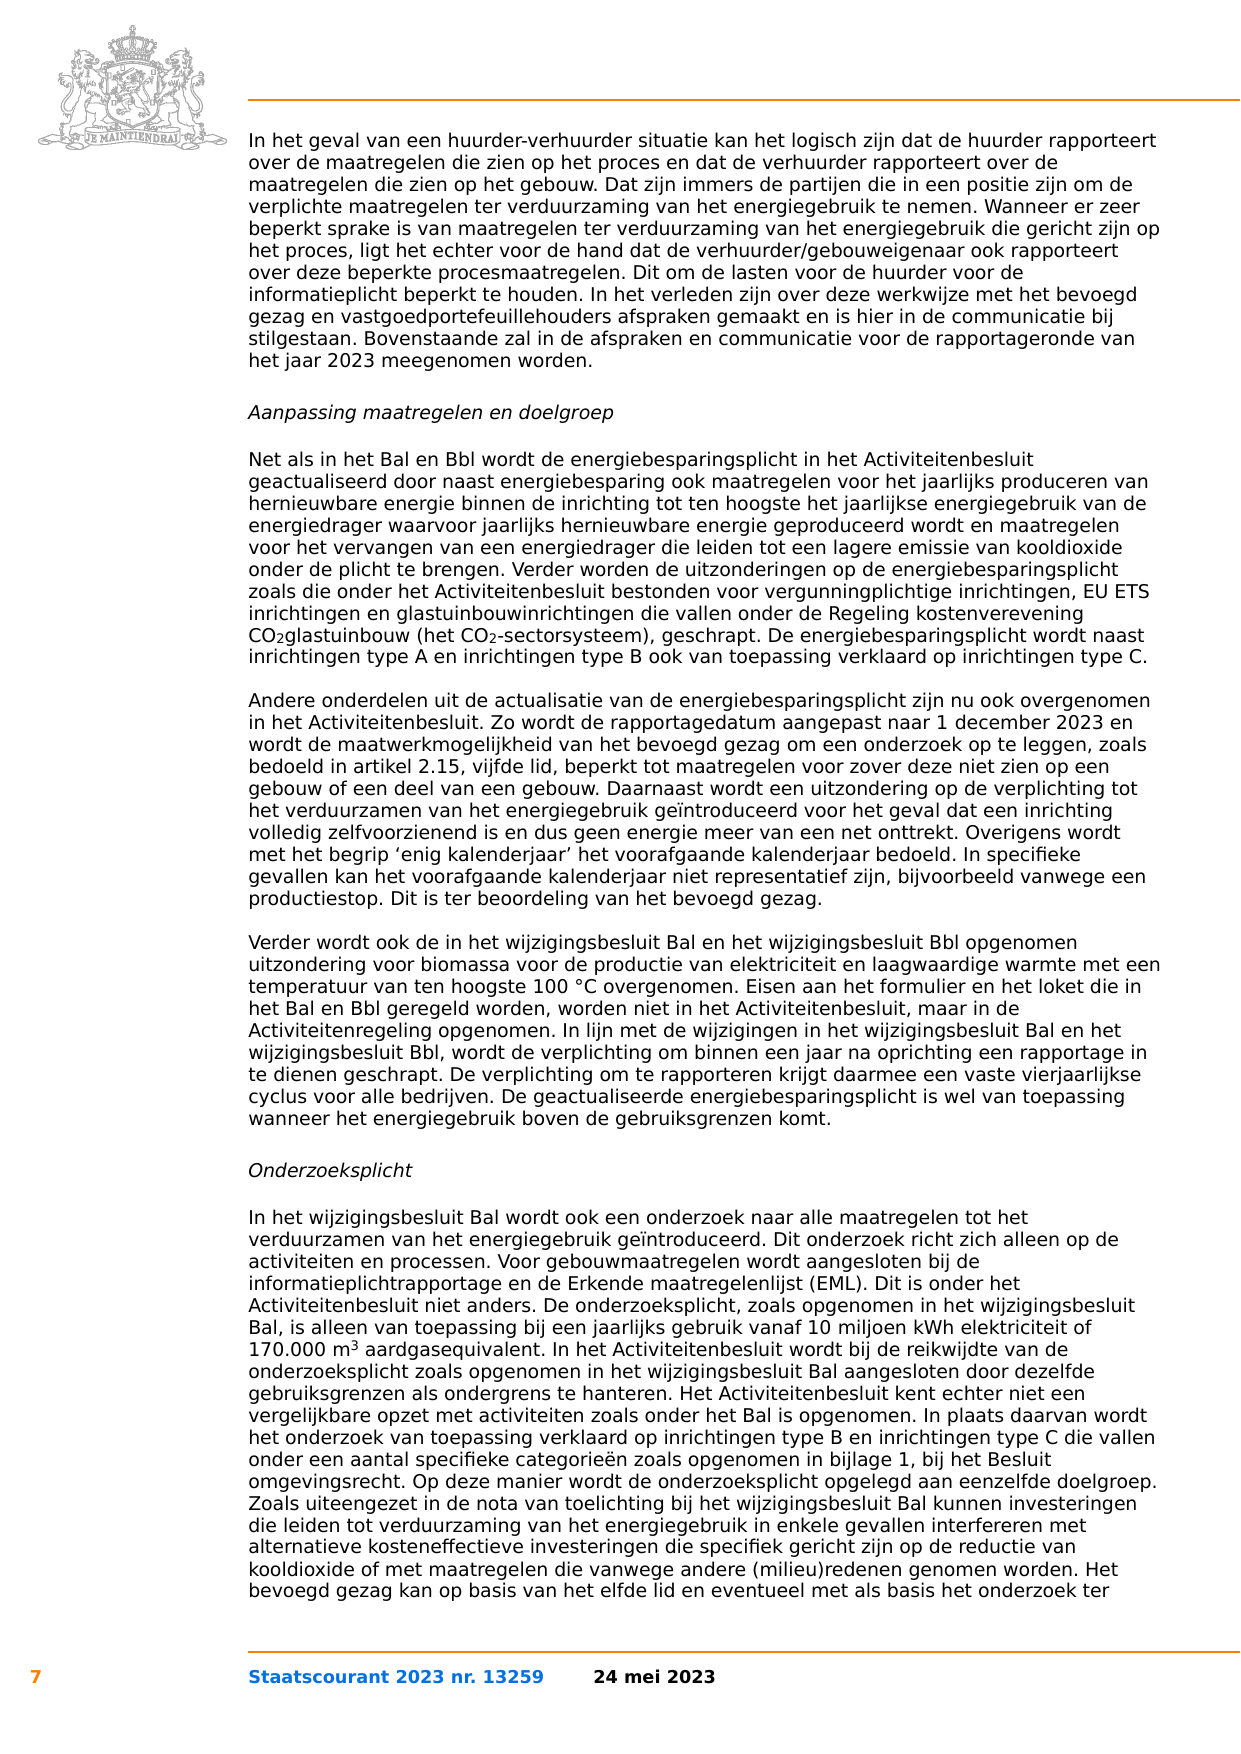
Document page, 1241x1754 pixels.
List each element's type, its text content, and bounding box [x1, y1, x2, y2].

subtitle Onderzoeksplicht [248, 1160, 1163, 1182]
text Verder wordt ook de in het wijzigingsbesluit Bal en het wijzigingsbesluit Bbl opgenomen uitzondering voor biomassa voor de productie van elektriciteit en laagwaardige warmte met een temperatuur van ten hoogste 100 °C overgenomen. Eisen aan het formulier en het loket die in het Bal en Bbl geregeld worden, worden niet in het Activiteitenbesluit, maar in de Activiteitenregeling opgenomen. In lijn met de wijzigingen in het wijzigingsbesluit Bal en het wijzigingsbesluit Bbl, wordt de verplichting om binnen een jaar na oprichting een rapportage in te dienen geschrapt. De verplichting om te rapporteren krijgt daarmee een vaste vierjaarlijkse cyclus voor alle bedrijven. De geactualiseerde energiebesparingsplicht is wel van toepassing wanneer het energiegebruik boven de gebruiksgrenzen komt. [248, 932, 1163, 1130]
subtitle Aanpassing maatregelen en doelgroep [248, 402, 1163, 424]
text In het wijzigingsbesluit Bal wordt ook een onderzoek naar alle maatregelen tot het verduurzamen van het energiegebruik geïntroduceerd. Dit onderzoek richt zich alleen op de activiteiten en processen. Voor gebouwmaatregelen wordt aangesloten bij de informatieplichtrapportage en de Erkende maatregelenlijst (EML). Dit is onder het Activiteitenbesluit niet anders. De onderzoeksplicht, zoals opgenomen in het wijzigingsbesluit Bal, is alleen van toepassing bij een jaarlijks gebruik vanaf 10 miljoen kWh elektriciteit of 170.000 m3 aardgasequivalent. In het Activiteitenbesluit wordt bij de reikwijdte van de onderzoeksplicht zoals opgenomen in het wijzigingsbesluit Bal aangesloten door dezelfde gebruiksgrenzen als ondergrens te hanteren. Het Activiteitenbesluit kent echter niet een vergelijkbare opzet met activiteiten zoals onder het Bal is opgenomen. In plaats daarvan wordt het onderzoek van toepassing verklaard op inrichtingen type B en inrichtingen type C die vallen onder een aantal specifieke categorieën zoals opgenomen in bijlage 1, bij het Besluit omgevingsrecht. Op deze manier wordt de onderzoeksplicht opgelegd aan eenzelfde doelgroep. Zoals uiteengezet in de nota van toelichting bij het wijzigingsbesluit Bal kunnen investeringen die leiden tot verduurzaming van het energiegebruik in enkele gevallen interfereren met alternatieve kosteneffectieve investeringen die specifiek gericht zijn op de reductie van kooldioxide of met maatregelen die vanwege andere (milieu)redenen genomen worden. Het bevoegd gezag kan op basis van het elfde lid en eventueel met als basis het onderzoek ter [248, 1207, 1163, 1602]
picture [38, 25, 227, 150]
text Net als in het Bal en Bbl wordt de energiebesparingsplicht in het Activiteitenbesluit geactualiseerd door naast energiebesparing ook maatregelen voor het jaarlijks produceren van hernieuwbare energie binnen de inrichting tot ten hoogste het jaarlijkse energiegebruik van de energiedrager waarvoor jaarlijks hernieuwbare energie geproduceerd wordt en maatregelen voor het vervangen van een energiedrager die leiden tot een lagere emissie van kooldioxide onder de plicht te brengen. Verder worden de uitzonderingen op de energiebesparingsplicht zoals die onder het Activiteitenbesluit bestonden voor vergunningplichtige inrichtingen, EU ETS inrichtingen en glastuinbouwinrichtingen die vallen onder de Regeling kostenverevening CO2glastuinbouw (het CO2-sectorsysteem), geschrapt. De energiebesparingsplicht wordt naast inrichtingen type A en inrichtingen type B ook van toepassing verklaard op inrichtingen type C. [248, 449, 1163, 668]
text In het geval van een huurder-verhuurder situatie kan het logisch zijn dat de huurder rapporteert over de maatregelen die zien op het proces en dat de verhuurder rapporteert over de maatregelen die zien op het gebouw. Dat zijn immers de partijen die in een positie zijn om de verplichte maatregelen ter verduurzaming van het energiegebruik te nemen. Wanneer er zeer beperkt sprake is van maatregelen ter verduurzaming van het energiegebruik die gericht zijn op het proces, ligt het echter voor de hand dat de verhuurder/gebouweigenaar ook rapporteert over deze beperkte procesmaatregelen. Dit om de lasten voor de huurder voor de informatieplicht beperkt te houden. In het verleden zijn over deze werkwijze met het bevoegd gezag en vastgoedportefeuillehouders afspraken gemaakt en is hier in de communicatie bij stilgestaan. Bovenstaande zal in de afspraken en communicatie voor de rapportageronde van het jaar 2023 meegenomen worden. [248, 130, 1163, 372]
text Andere onderdelen uit de actualisatie van de energiebesparingsplicht zijn nu ook overgenomen in het Activiteitenbesluit. Zo wordt de rapportagedatum aangepast naar 1 december 2023 en wordt de maatwerkmogelijkheid van het bevoegd gezag om een onderzoek op te leggen, zoals bedoeld in artikel 2.15, vijfde lid, beperkt tot maatregelen voor zover deze niet zien op een gebouw of een deel van een gebouw. Daarnaast wordt een uitzondering op de verplichting tot het verduurzamen van het energiegebruik geïntroduceerd voor het geval dat een inrichting volledig zelfvoorzienend is en dus geen energie meer van een net onttrekt. Overigens wordt met het begrip ‘enig kalenderjaar’ het voorafgaande kalenderjaar bedoeld. In specifieke gevallen kan het voorafgaande kalenderjaar niet representatief zijn, bijvoorbeeld vanwege een productiestop. Dit is ter beoordeling van het bevoegd gezag. [248, 690, 1163, 910]
